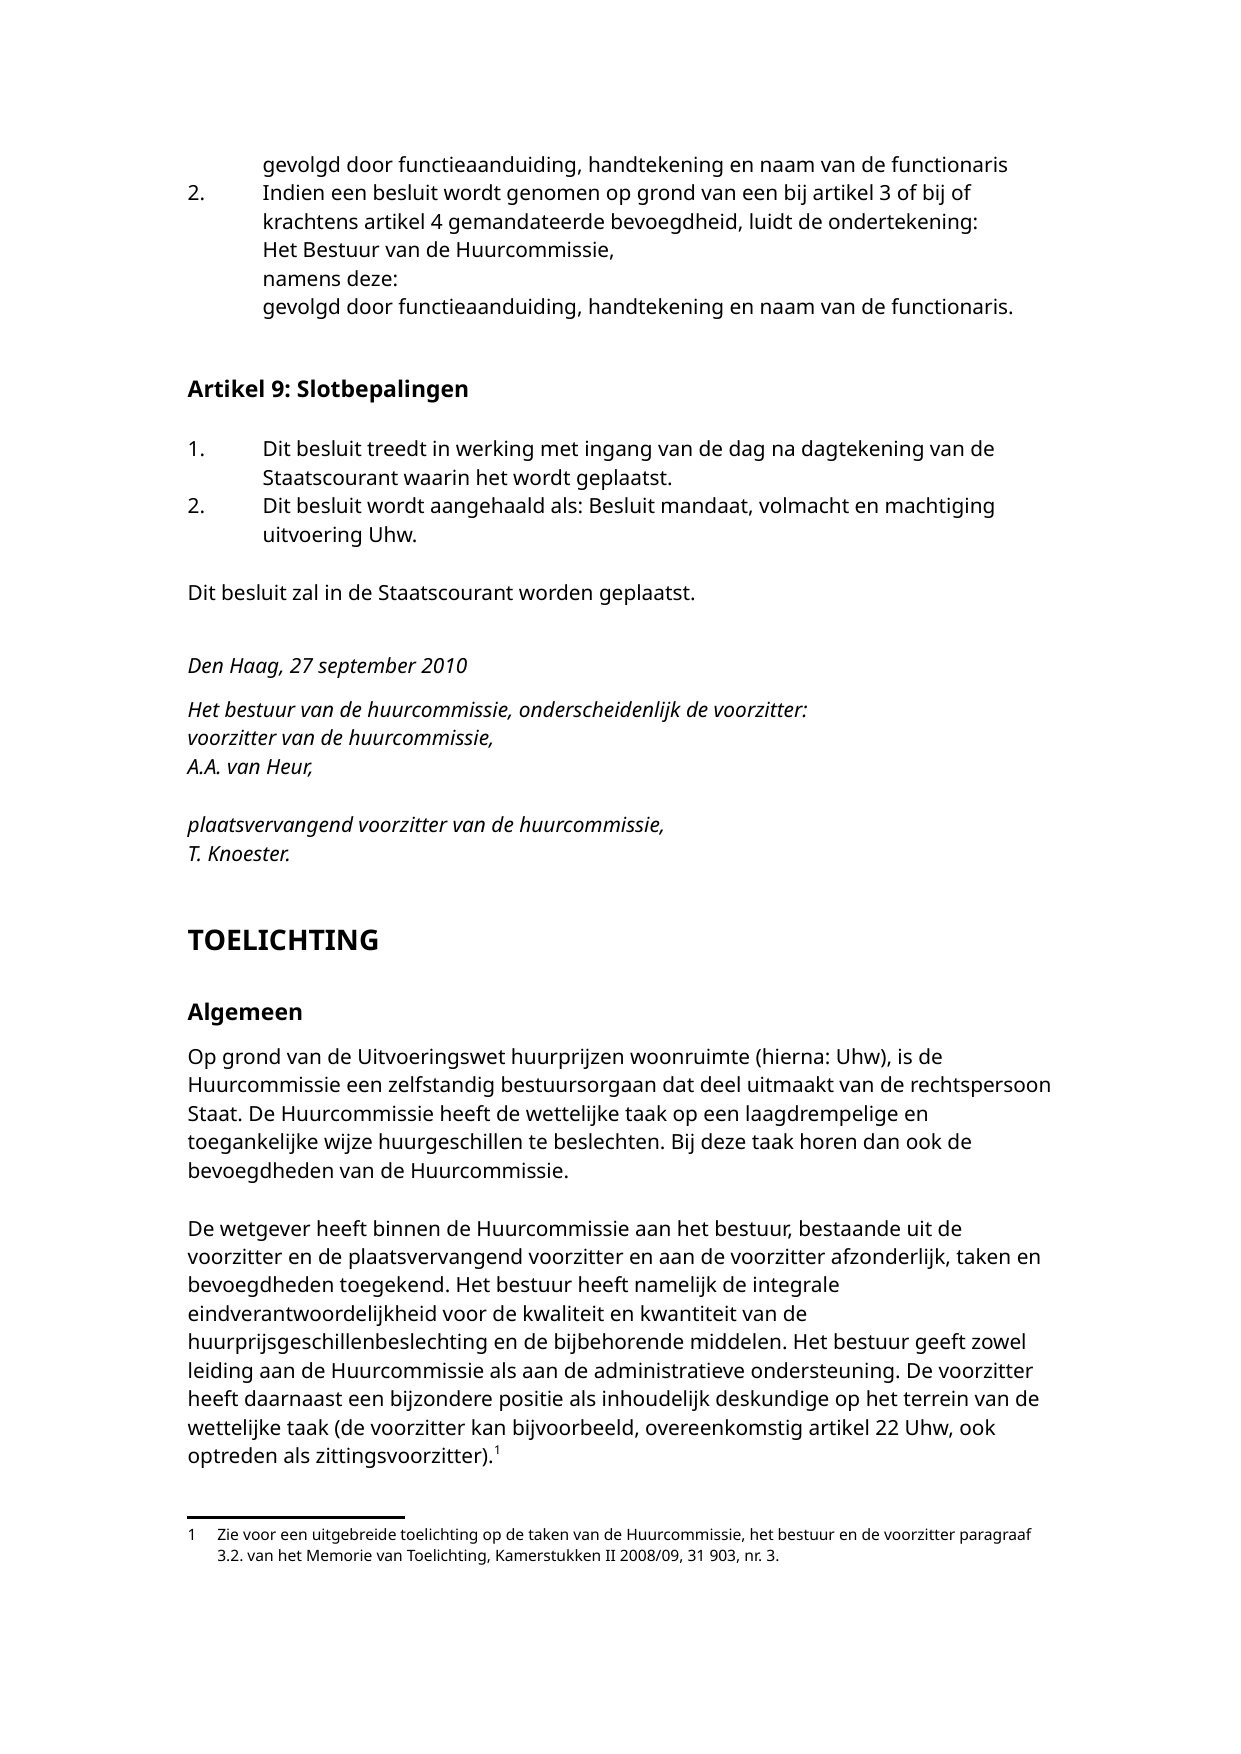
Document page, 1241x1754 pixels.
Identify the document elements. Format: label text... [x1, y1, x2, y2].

subtitle TOELICHTING [187, 920, 1053, 958]
text Dit besluit zal in de Staatscourant worden geplaatst. [187, 578, 1053, 607]
list gevolgd door functieaanduiding, handtekening en naam van de functionaris. [187, 292, 1053, 321]
text Zie voor een uitgebreide toelichting op de taken van de Huurcommissie, het bestuur en de voorzitter paragraaf 3.2. van het Memorie van Toelichting, Kamerstukken II 2008/09, 31 903, nr. 3. [187, 1481, 1053, 1566]
list gevolgd door functieaanduiding, handtekening en naam van de functionaris [187, 150, 1053, 178]
list Het Bestuur van de Huurcommissie, [187, 235, 1053, 264]
text T. Knoester. [187, 839, 1053, 867]
subtitle Algemeen [187, 996, 1053, 1027]
text De wetgever heeft binnen de Huurcommissie aan het bestuur, bestaande uit de voorzitter en de plaatsvervangend voorzitter en aan de voorzitter afzonderlijk, taken en bevoegdheden toegekend. Het bestuur heeft namelijk de integrale eindverantwoordelijkheid voor de kwaliteit en kwantiteit van de huurprijsgeschillenbeslechting en de bijbehorende middelen. Het bestuur geeft zowel leiding aan de Huurcommissie als aan de administratieve ondersteuning. De voorzitter heeft daarnaast een bijzondere positie als inhoudelijk deskundige op het terrein van de wettelijke taak (de voorzitter kan bijvoorbeeld, overeenkomstig artikel 22 Uhw, ook optreden als zittingsvoorzitter). [187, 1214, 1053, 1470]
list namens deze: [187, 264, 1053, 292]
list Indien een besluit wordt genomen op grond van een bij artikel 3 of bij of krachtens artikel 4 gemandateerde bevoegdheid, luidt de ondertekening: [187, 178, 1053, 235]
subtitle Artikel 9: Slotbepalingen [187, 373, 1053, 404]
text voorzitter van de huurcommissie, [187, 723, 1053, 752]
text plaatsvervangend voorzitter van de huurcommissie, [187, 810, 1053, 839]
text Den Haag, 27 september 2010 [187, 652, 1053, 680]
list Dit besluit treedt in werking met ingang van de dag na dagtekening van de Staatscourant waarin het wordt geplaatst. [187, 434, 1053, 491]
text Het bestuur van de huurcommissie, onderscheidenlijk de voorzitter: [187, 695, 1053, 723]
text Op grond van de Uitvoeringswet huurprijzen woonruimte (hierna: Uhw), is de Huurcommissie een zelfstandig bestuursorgaan dat deel uitmaakt van de rechtspersoon Staat. De Huurcommissie heeft de wettelijke taak op een laagdrempelige en toegankelijke wijze huurgeschillen te beslechten. Bij deze taak horen dan ook de bevoegdheden van de Huurcommissie. [187, 1042, 1053, 1184]
text A.A. van Heur, [187, 752, 1053, 780]
list Dit besluit wordt aangehaald als: Besluit mandaat, volmacht en machtiging uitvoering Uhw. [187, 491, 1053, 548]
